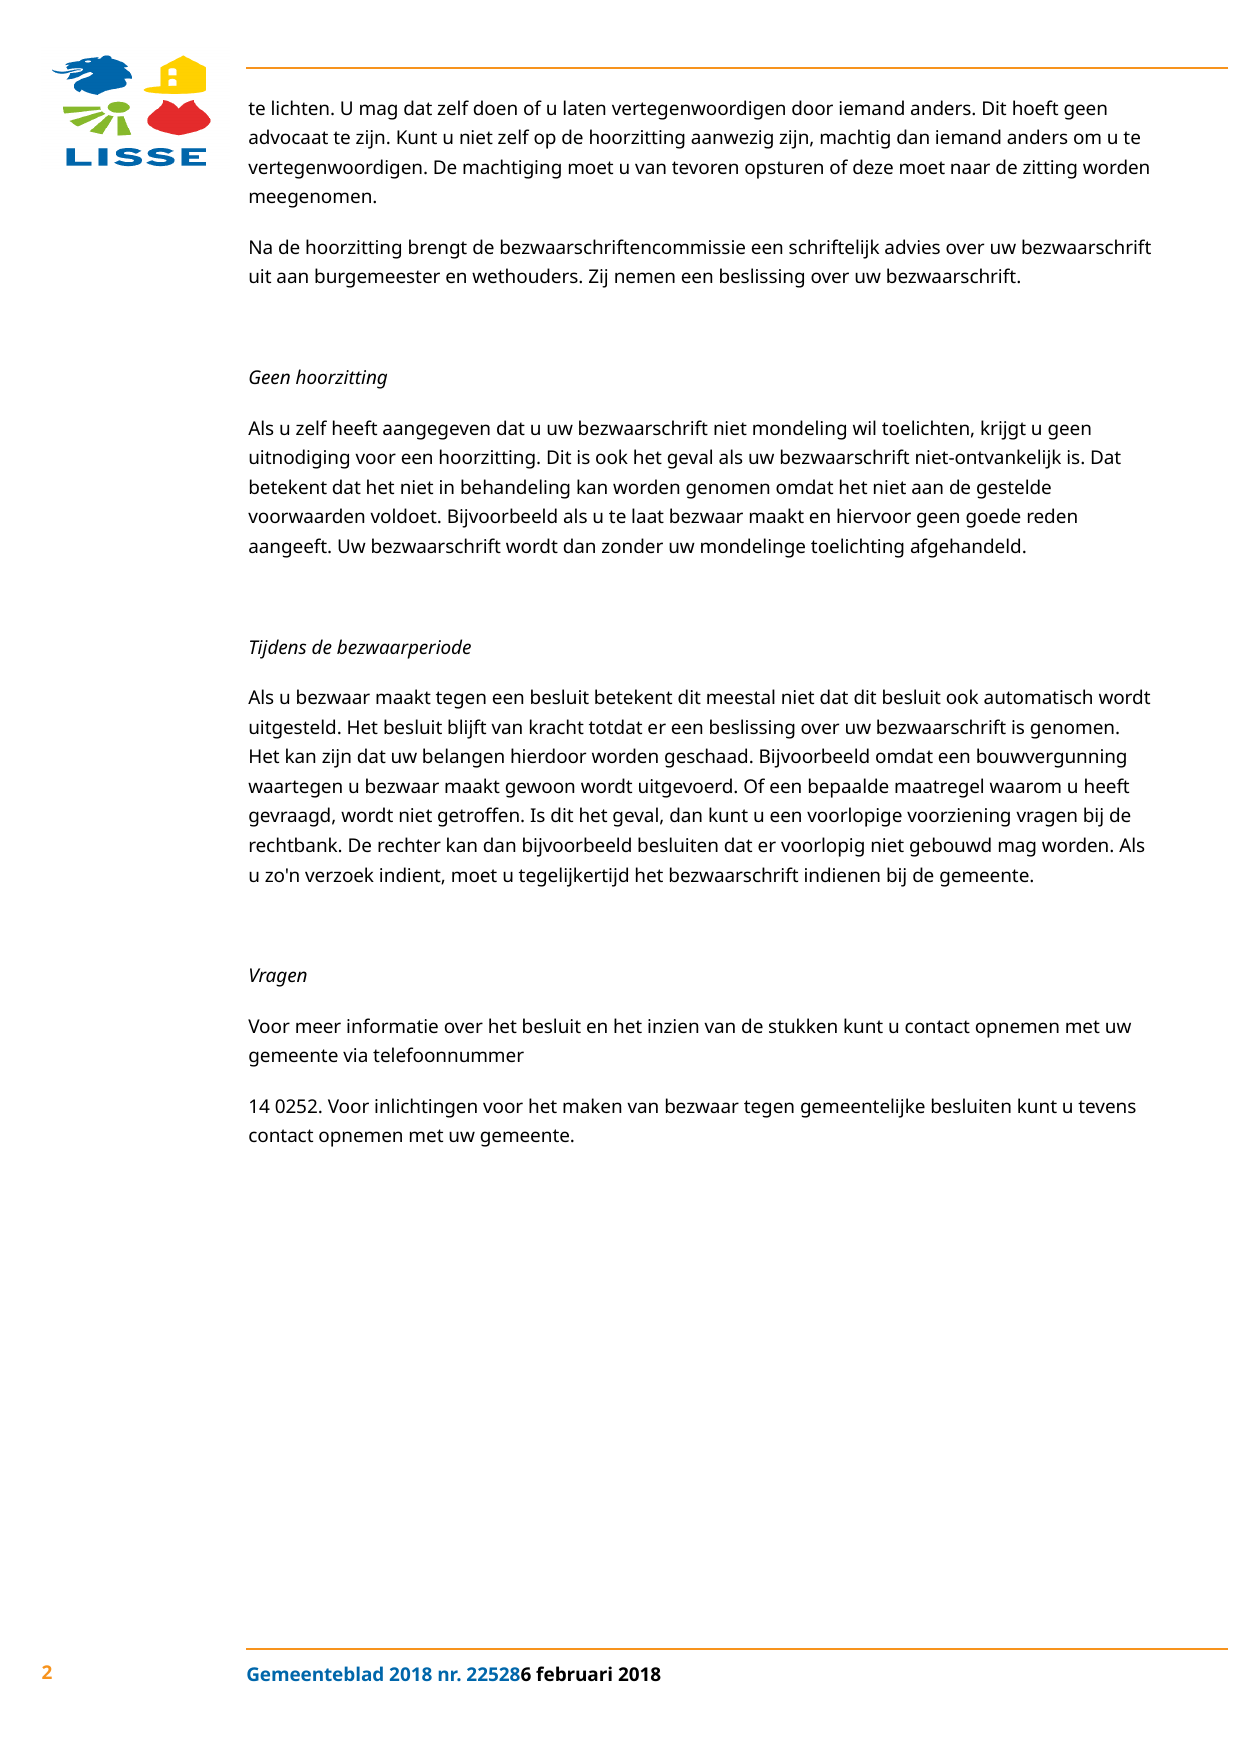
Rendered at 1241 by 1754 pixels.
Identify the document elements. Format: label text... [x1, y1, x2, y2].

text Als u zelf heeft aangegeven dat u uw bezwaarschrift niet mondeling wil toelichten, krijgt u geen uitnodiging voor een hoorzitting. Dit is ook het geval als uw bezwaarschrift niet-ontvankelijk is. Dat betekent dat het niet in behandeling kan worden genomen omdat het niet aan de gestelde voorwaarden voldoet. Bijvoorbeeld als u te laat bezwaar maakt en hiervoor geen goede reden aangeeft. Uw bezwaarschrift wordt dan zonder uw mondelinge toelichting afgehandeld. [248, 415, 1152, 559]
text 14 0252. Voor inlichtingen voor het maken van bezwaar tegen gemeentelijke besluiten kunt u tevens contact opnemen met uw gemeente. [248, 1093, 1152, 1148]
text Vragen [248, 963, 1152, 988]
text Na de hoorzitting brengt de bezwaarschriftencommissie een schriftelijk advies over uw bezwaarschrift uit aan burgemeester en wethouders. Zij nemen een beslissing over uw bezwaarschrift. [248, 234, 1152, 289]
text te lichten. U mag dat zelf doen of u laten vertegenwoordigen door iemand anders. Dit hoeft geen advocaat te zijn. Kunt u niet zelf op de hoorzitting aanwezig zijn, machtig dan iemand anders om u te vertegenwoordigen. De machtiging moet u van tevoren opsturen of deze moet naar de zitting worden meegenomen. [248, 95, 1152, 209]
text Geen hoorzitting [248, 364, 1152, 390]
text Als u bezwaar maakt tegen een besluit betekent dit meestal niet dat dit besluit ook automatisch wordt uitgesteld. Het besluit blijft van kracht totdat er een beslissing over uw bezwaarschrift is genomen. Het kan zijn dat uw belangen hierdoor worden geschaad. Bijvoorbeeld omdat een bouwvergunning waartegen u bezwaar maakt gewoon wordt uitgevoerd. Of een bepaalde maatregel waarom u heeft gevraagd, wordt niet getroffen. Is dit het geval, dan kunt u een voorlopige voorziening vragen bij de rechtbank. De rechter kan dan bijvoorbeeld besluiten dat er voorlopig niet gebouwd mag worden. Als u zo'n verzoek indient, moet u tegelijkertijd het bezwaarschrift indienen bij de gemeente. [248, 684, 1152, 888]
text Voor meer informatie over het besluit en het inzien van de stukken kunt u contact opnemen met uw gemeente via telefoonnummer [248, 1013, 1152, 1068]
text Tijdens de bezwaarperiode [248, 634, 1152, 660]
picture [41, 47, 231, 172]
